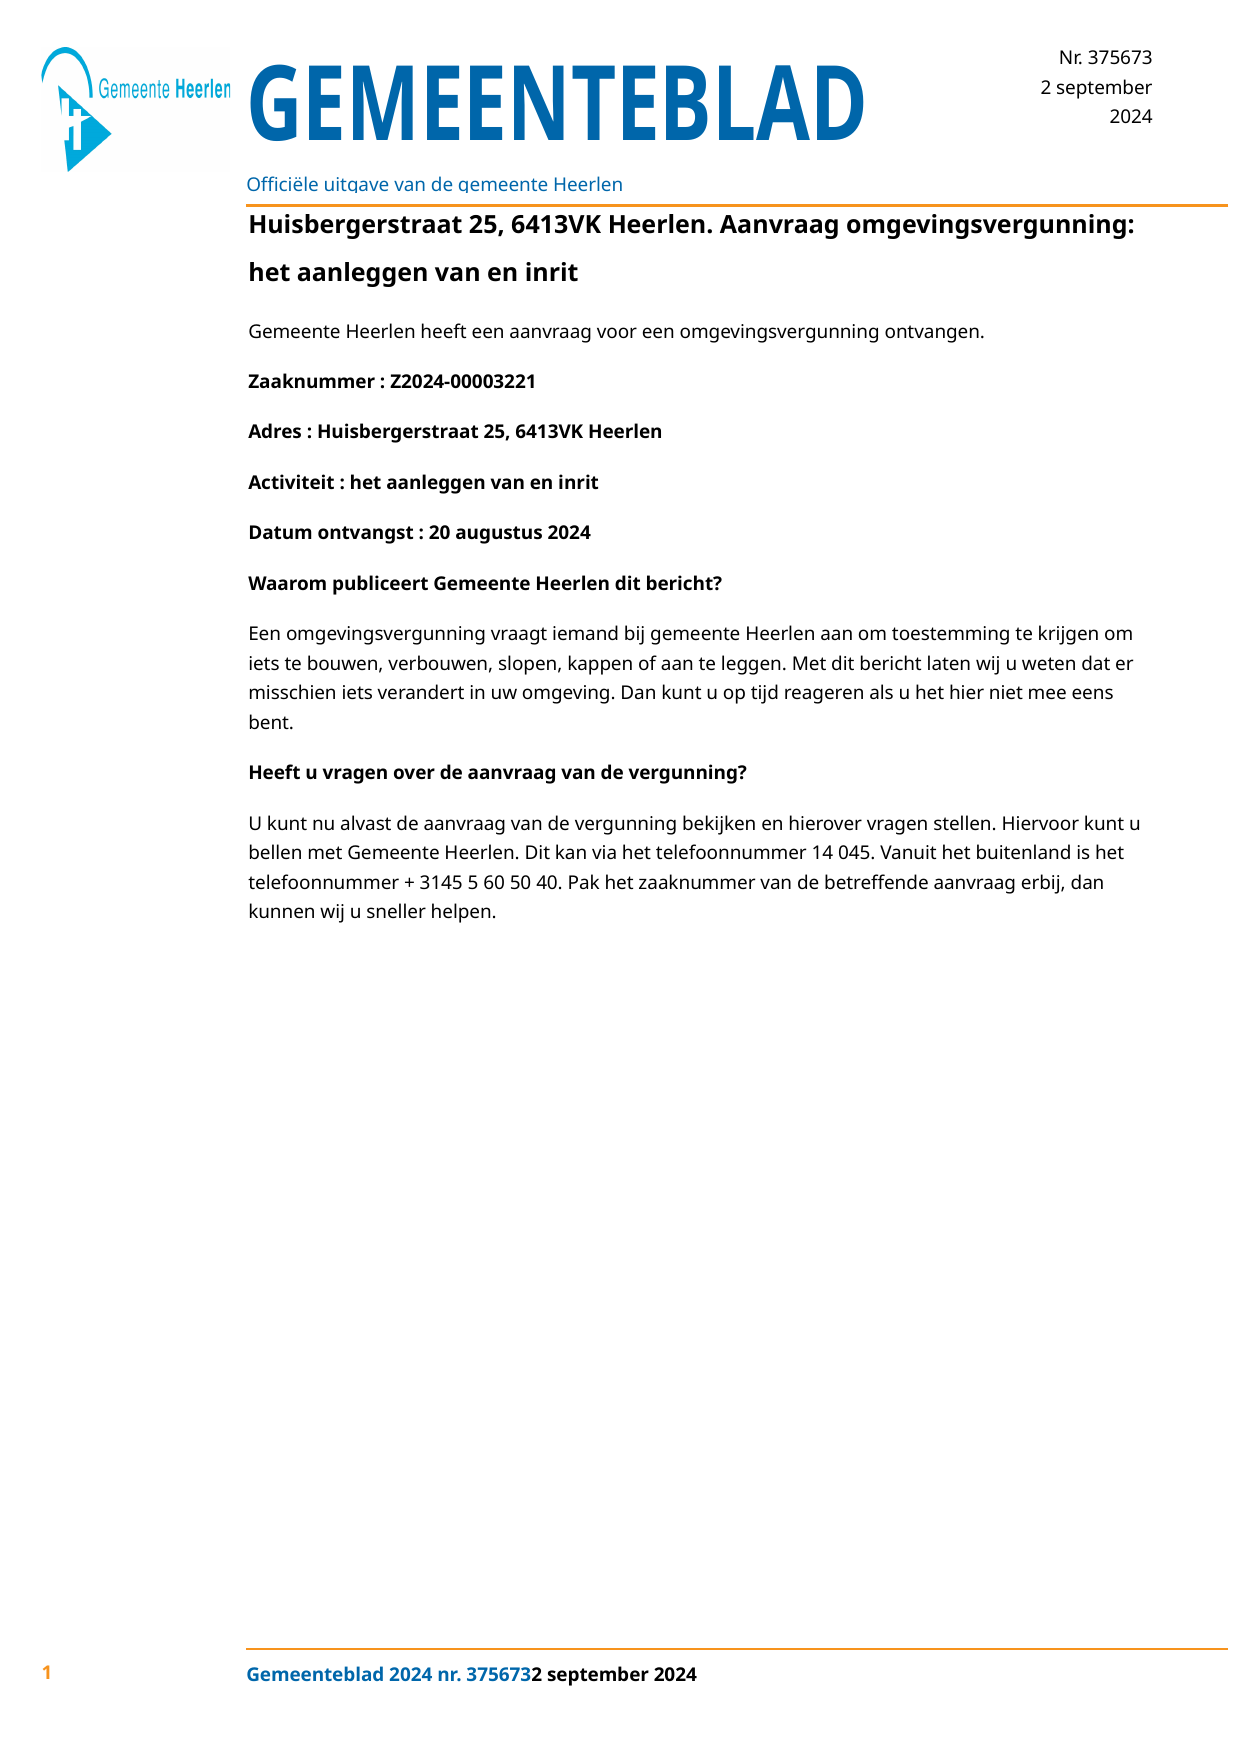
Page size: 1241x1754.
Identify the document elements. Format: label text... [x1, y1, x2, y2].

text Heeft u vragen over de aanvraag van de vergunning? [248, 759, 1152, 785]
text Huisbergerstraat 25, 6413VK Heerlen. Aanvraag omgevingsvergunning: het aanleggen van en inrit [248, 207, 1152, 288]
text U kunt nu alvast de aanvraag van de vergunning bekijken en hierover vragen stellen. Hiervoor kunt u bellen met Gemeente Heerlen. Dit kan via het telefoonnummer 14 045. Vanuit het buitenland is het telefoonnummer + 3145 5 60 50 40. Pak het zaaknummer van de betreffende aanvraag erbij, dan kunnen wij u sneller helpen. [248, 810, 1152, 924]
text Datum ontvangst : 20 augustus 2024 [248, 519, 1152, 545]
text Zaaknummer : Z2024-00003221 [248, 368, 1152, 394]
text Gemeente Heerlen heeft een aanvraag voor een omgevingsvergunning ontvangen. [248, 318, 1152, 344]
text Waarom publiceert Gemeente Heerlen dit bericht? [248, 570, 1152, 596]
text Een omgevingsvergunning vraagt iemand bij gemeente Heerlen aan om toestemming te krijgen om iets te bouwen, verbouwen, slopen, kappen of aan te leggen. Met dit bericht laten wij u weten dat er misschien iets verandert in uw omgeving. Dan kunt u op tijd reageren als u het hier niet mee eens bent. [248, 620, 1152, 735]
text Adres : Huisbergerstraat 25, 6413VK Heerlen [248, 419, 1152, 444]
picture [41, 47, 231, 172]
picture [41, 47, 59, 70]
text Activiteit : het aanleggen van en inrit [248, 469, 1152, 495]
